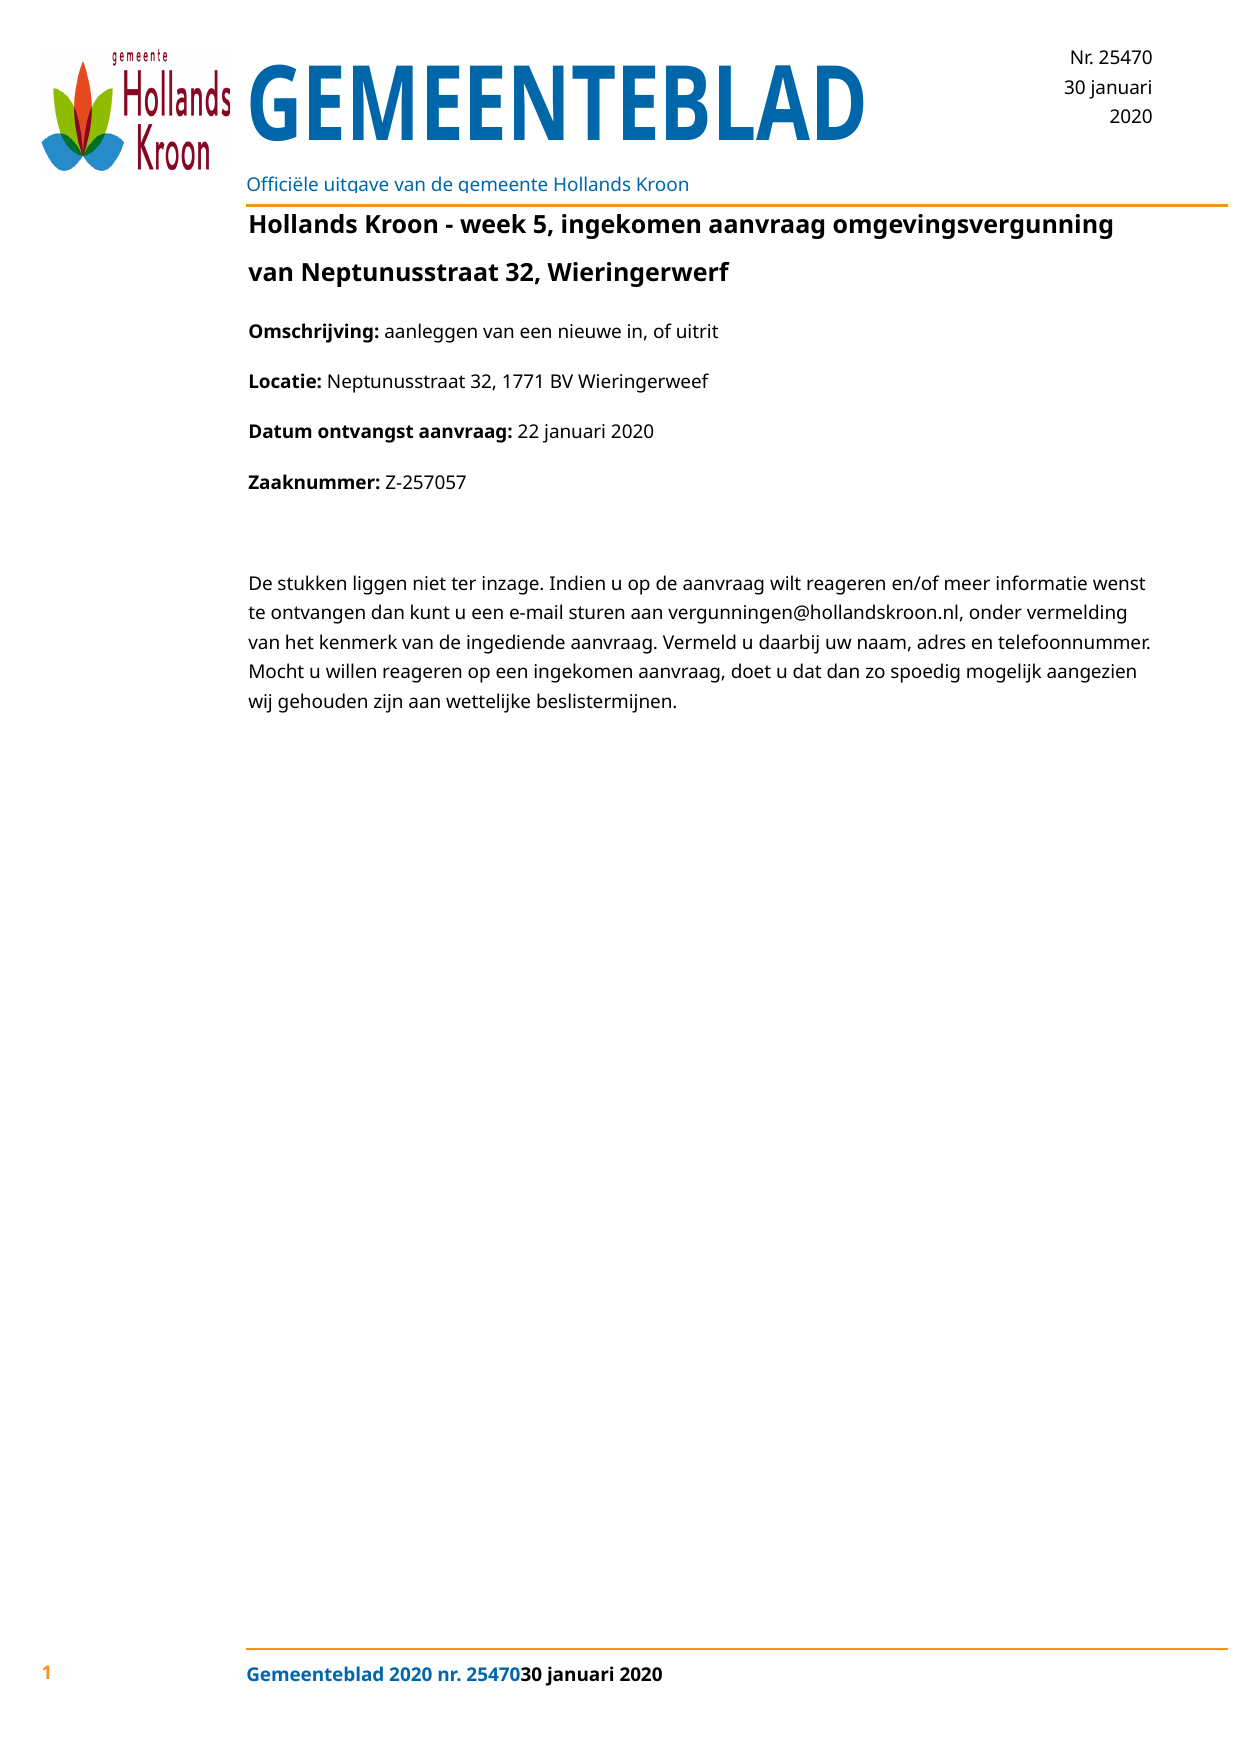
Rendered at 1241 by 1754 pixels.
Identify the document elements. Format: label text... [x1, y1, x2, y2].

text Zaaknummer: Z-257057 [248, 469, 1152, 495]
text Hollands Kroon - week 5, ingekomen aanvraag omgevingsvergunning van Neptunusstraat 32, Wieringerwerf [248, 207, 1152, 288]
text De stukken liggen niet ter inzage. Indien u op de aanvraag wilt reageren en/of meer informatie wenst te ontvangen dan kunt u een e-mail sturen aan vergunningen@hollandskroon.nl, onder vermelding van het kenmerk van de ingediende aanvraag. Vermeld u daarbij uw naam, adres en telefoonnummer. Mocht u willen reageren op een ingekomen aanvraag, doet u dat dan zo spoedig mogelijk aangezien wij gehouden zijn aan wettelijke beslistermijnen. [248, 570, 1152, 714]
text Omschrijving: aanleggen van een nieuwe in, of uitrit [248, 318, 1152, 344]
text Locatie: Neptunusstraat 32, 1771 BV Wieringerweef [248, 368, 1152, 394]
picture [41, 47, 231, 172]
text Datum ontvangst aanvraag: 22 januari 2020 [248, 419, 1152, 444]
